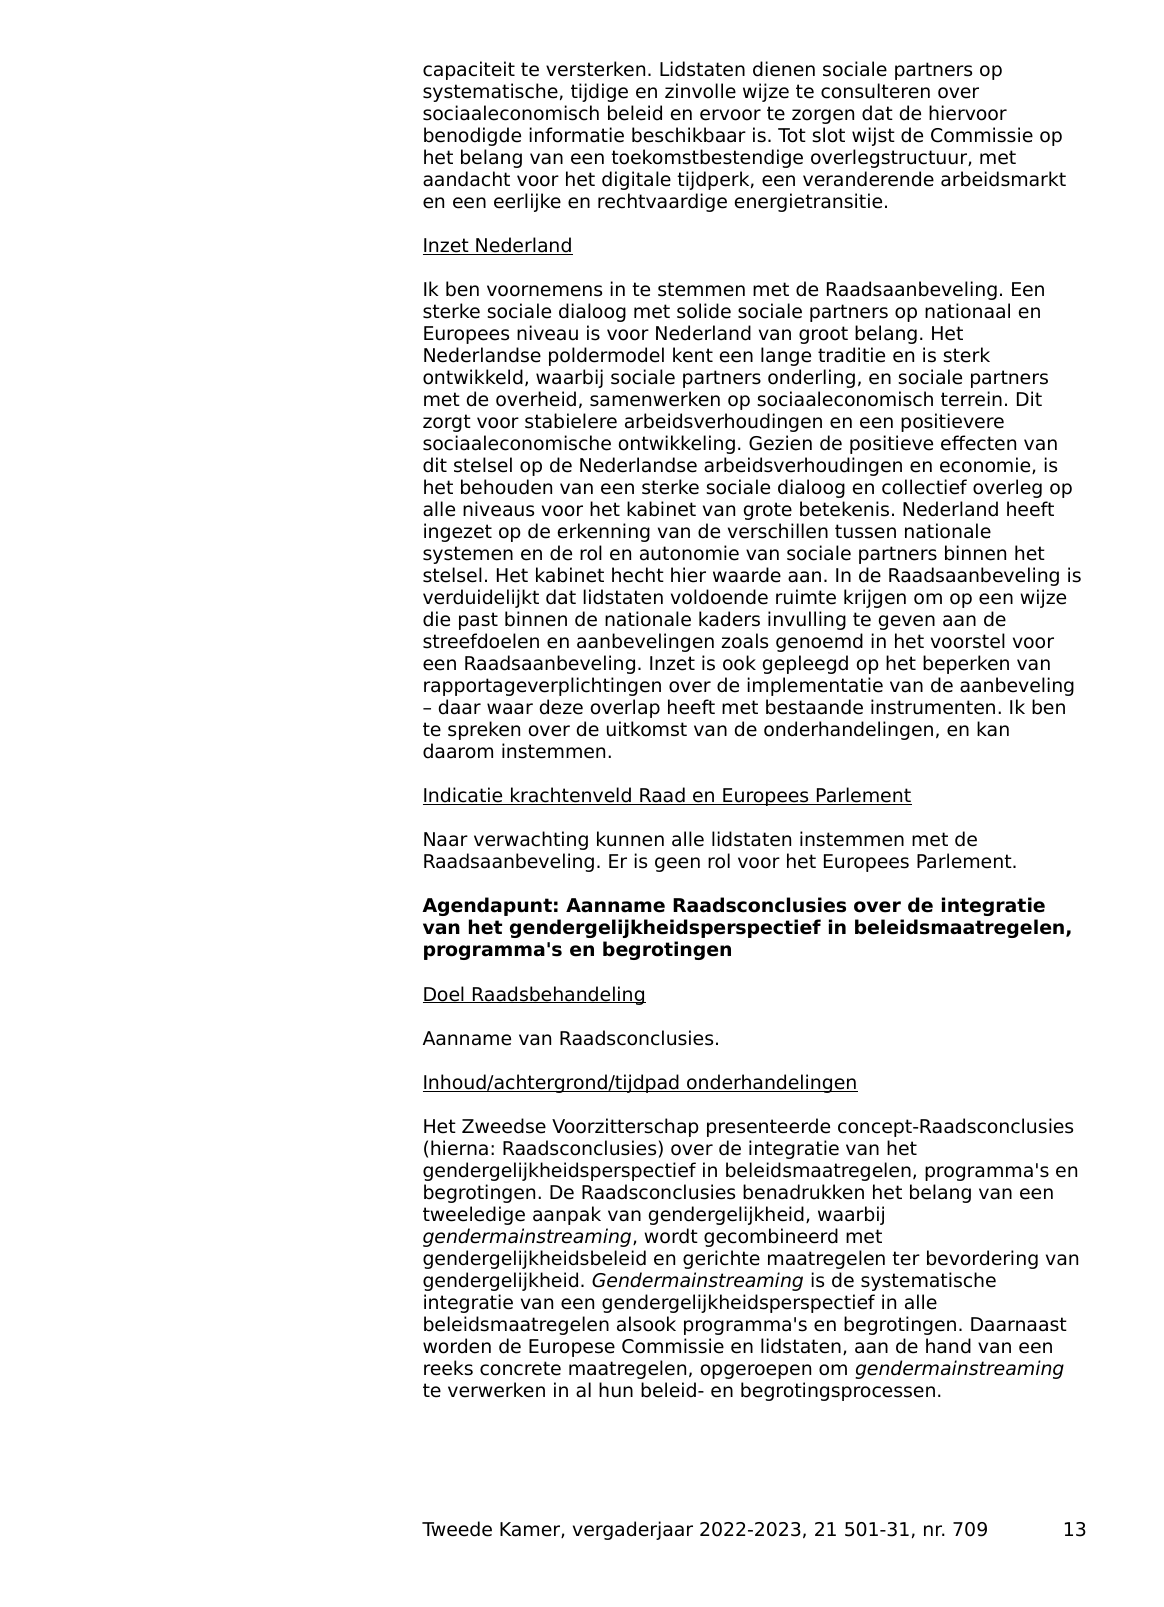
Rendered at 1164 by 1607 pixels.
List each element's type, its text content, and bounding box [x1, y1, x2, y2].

subtitle Indicatie krachtenveld Raad en Europees Parlement [422, 785, 1087, 807]
subtitle Inzet Nederland [422, 235, 1087, 257]
text capaciteit te versterken. Lidstaten dienen sociale partners op systematische, tijdige en zinvolle wijze te consulteren over sociaaleconomisch beleid en ervoor te zorgen dat de hiervoor benodigde informatie beschikbaar is. Tot slot wijst de Commissie op het belang van een toekomstbestendige overlegstructuur, met aandacht voor het digitale tijdperk, een veranderende arbeidsmarkt en een eerlijke en rechtvaardige energietransitie. [422, 59, 1087, 213]
subtitle Doel Raadsbehandeling [422, 983, 1087, 1005]
subtitle Agendapunt: Aanname Raadsconclusies over de integratie van het gendergelijkheidsperspectief in beleidsmaatregelen, programma's en begrotingen [422, 895, 1087, 961]
text Aanname van Raadsconclusies. [422, 1028, 1087, 1049]
text Het Zweedse Voorzitterschap presenteerde concept-Raadsconclusies (hierna: Raadsconclusies) over de integratie van het gendergelijkheidsperspectief in beleidsmaatregelen, programma's en begrotingen. De Raadsconclusies benadrukken het belang van een tweeledige aanpak van gendergelijkheid, waarbij gendermainstreaming, wordt gecombineerd met gendergelijkheidsbeleid en gerichte maatregelen ter bevordering van gendergelijkheid. Gendermainstreaming is de systematische integratie van een gendergelijkheidsperspectief in alle beleidsmaatregelen alsook programma's en begrotingen. Daarnaast worden de Europese Commissie en lidstaten, aan de hand van een reeks concrete maatregelen, opgeroepen om gendermainstreaming te verwerken in al hun beleid- en begrotingsprocessen. [422, 1116, 1087, 1402]
text Ik ben voornemens in te stemmen met de Raadsaanbeveling. Een sterke sociale dialoog met solide sociale partners op nationaal en Europees niveau is voor Nederland van groot belang. Het Nederlandse poldermodel kent een lange traditie en is sterk ontwikkeld, waarbij sociale partners onderling, en sociale partners met de overheid, samenwerken op sociaaleconomisch terrein. Dit zorgt voor stabielere arbeidsverhoudingen en een positievere sociaaleconomische ontwikkeling. Gezien de positieve effecten van dit stelsel op de Nederlandse arbeidsverhoudingen en economie, is het behouden van een sterke sociale dialoog en collectief overleg op alle niveaus voor het kabinet van grote betekenis. Nederland heeft ingezet op de erkenning van de verschillen tussen nationale systemen en de rol en autonomie van sociale partners binnen het stelsel. Het kabinet hecht hier waarde aan. In de Raadsaanbeveling is verduidelijkt dat lidstaten voldoende ruimte krijgen om op een wijze die past binnen de nationale kaders invulling te geven aan de streefdoelen en aanbevelingen zoals genoemd in het voorstel voor een Raadsaanbeveling. Inzet is ook gepleegd op het beperken van rapportageverplichtingen over de implementatie van de aanbeveling – daar waar deze overlap heeft met bestaande instrumenten. Ik ben te spreken over de uitkomst van de onderhandelingen, en kan daarom instemmen. [422, 279, 1087, 763]
text Naar verwachting kunnen alle lidstaten instemmen met de Raadsaanbeveling. Er is geen rol voor het Europees Parlement. [422, 829, 1087, 873]
subtitle Inhoud/achtergrond/tijdpad onderhandelingen [422, 1072, 1087, 1094]
